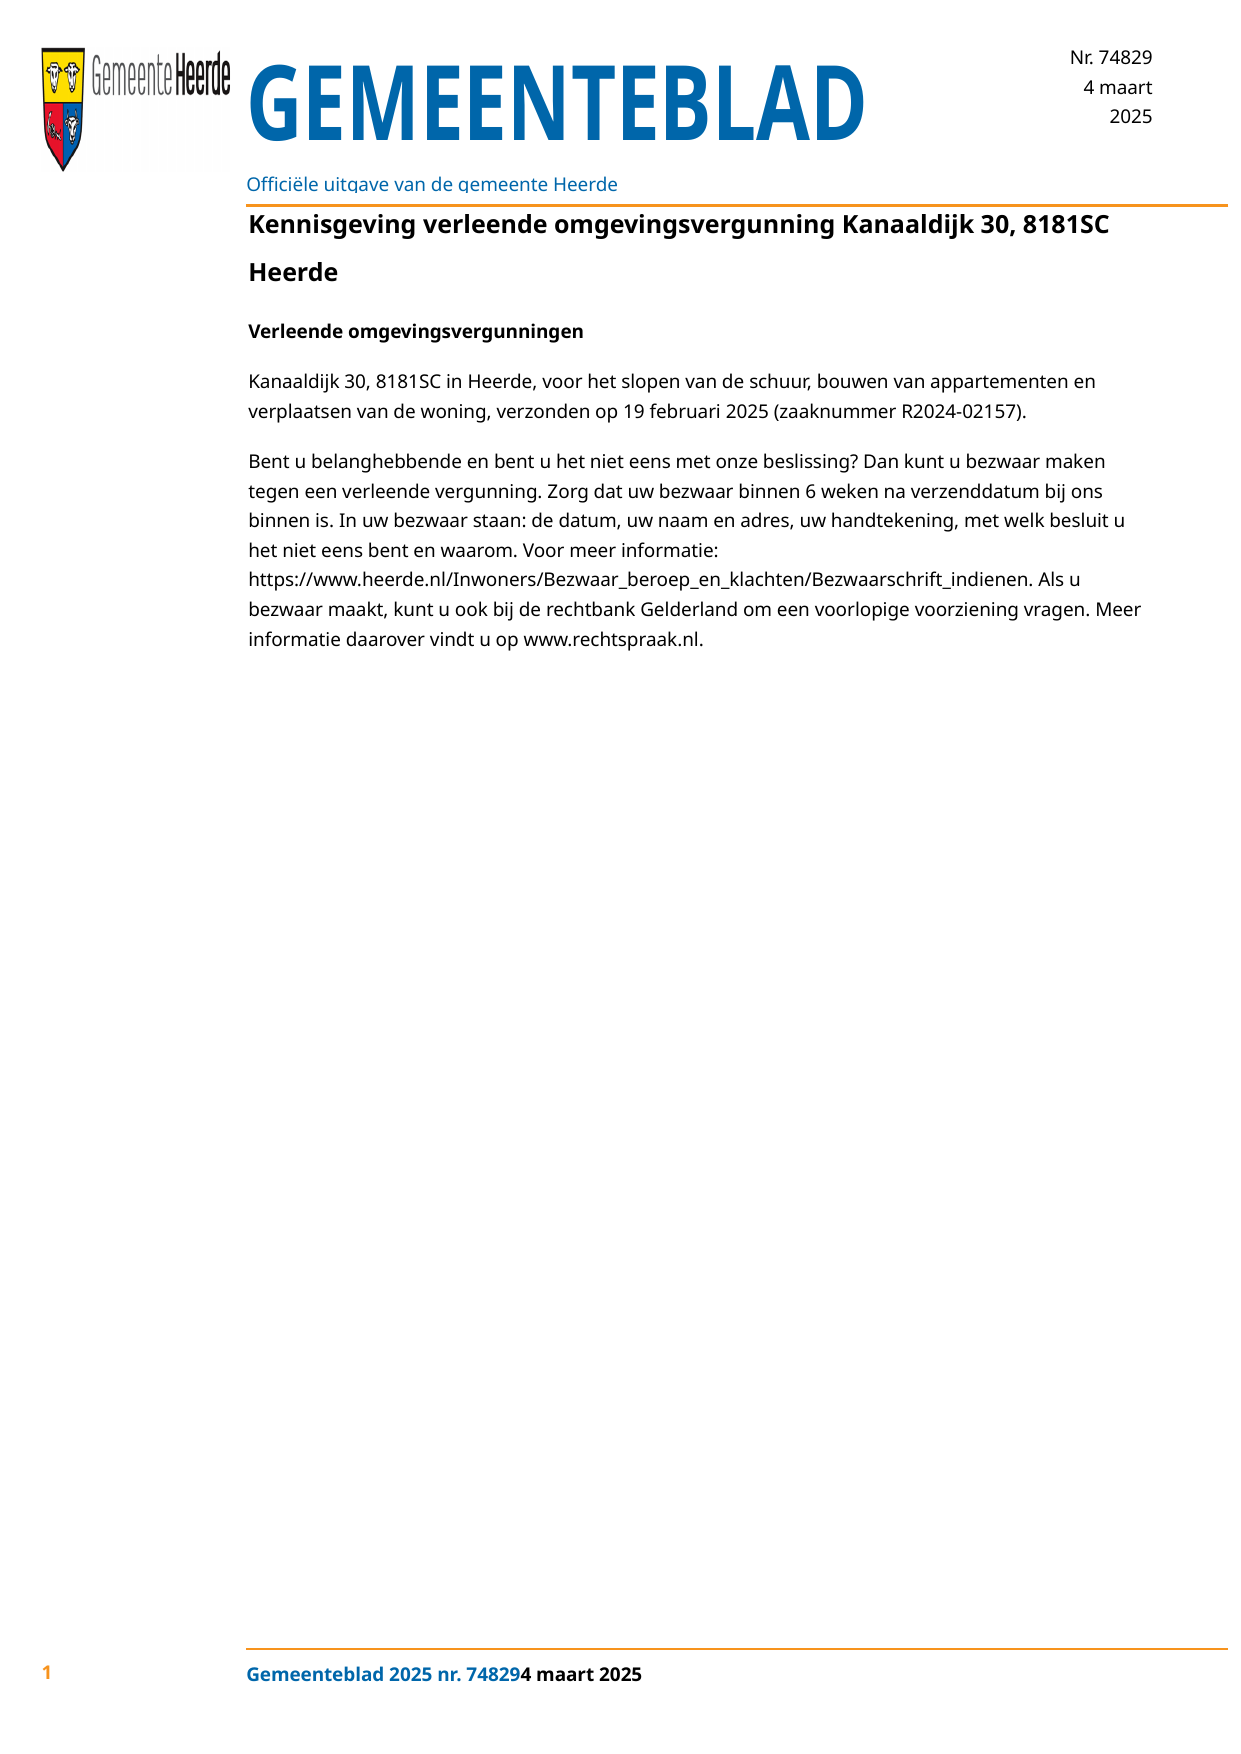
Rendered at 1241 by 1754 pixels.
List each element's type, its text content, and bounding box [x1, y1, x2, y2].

text Kanaaldijk 30, 8181SC in Heerde, voor het slopen van de schuur, bouwen van appartementen en verplaatsen van de woning, verzonden op 19 februari 2025 (zaaknummer R2024-02157). [248, 368, 1152, 424]
text Bent u belanghebbende en bent u het niet eens met onze beslissing? Dan kunt u bezwaar maken tegen een verleende vergunning. Zorg dat uw bezwaar binnen 6 weken na verzenddatum bij ons binnen is. In uw bezwaar staan: de datum, uw naam en adres, uw handtekening, met welk besluit u het niet eens bent en waarom. Voor meer informatie: https://www.heerde.nl/Inwoners/Bezwaar_beroep_en_klachten/Bezwaarschrift_indienen. Als u bezwaar maakt, kunt u ook bij de rechtbank Gelderland om een voorlopige voorziening vragen. Meer informatie daarover vindt u op www.rechtspraak.nl. [248, 448, 1152, 652]
text Verleende omgevingsvergunningen [248, 318, 1152, 344]
text Kennisgeving verleende omgevingsvergunning Kanaaldijk 30, 8181SC Heerde [248, 207, 1152, 288]
picture [41, 47, 231, 172]
